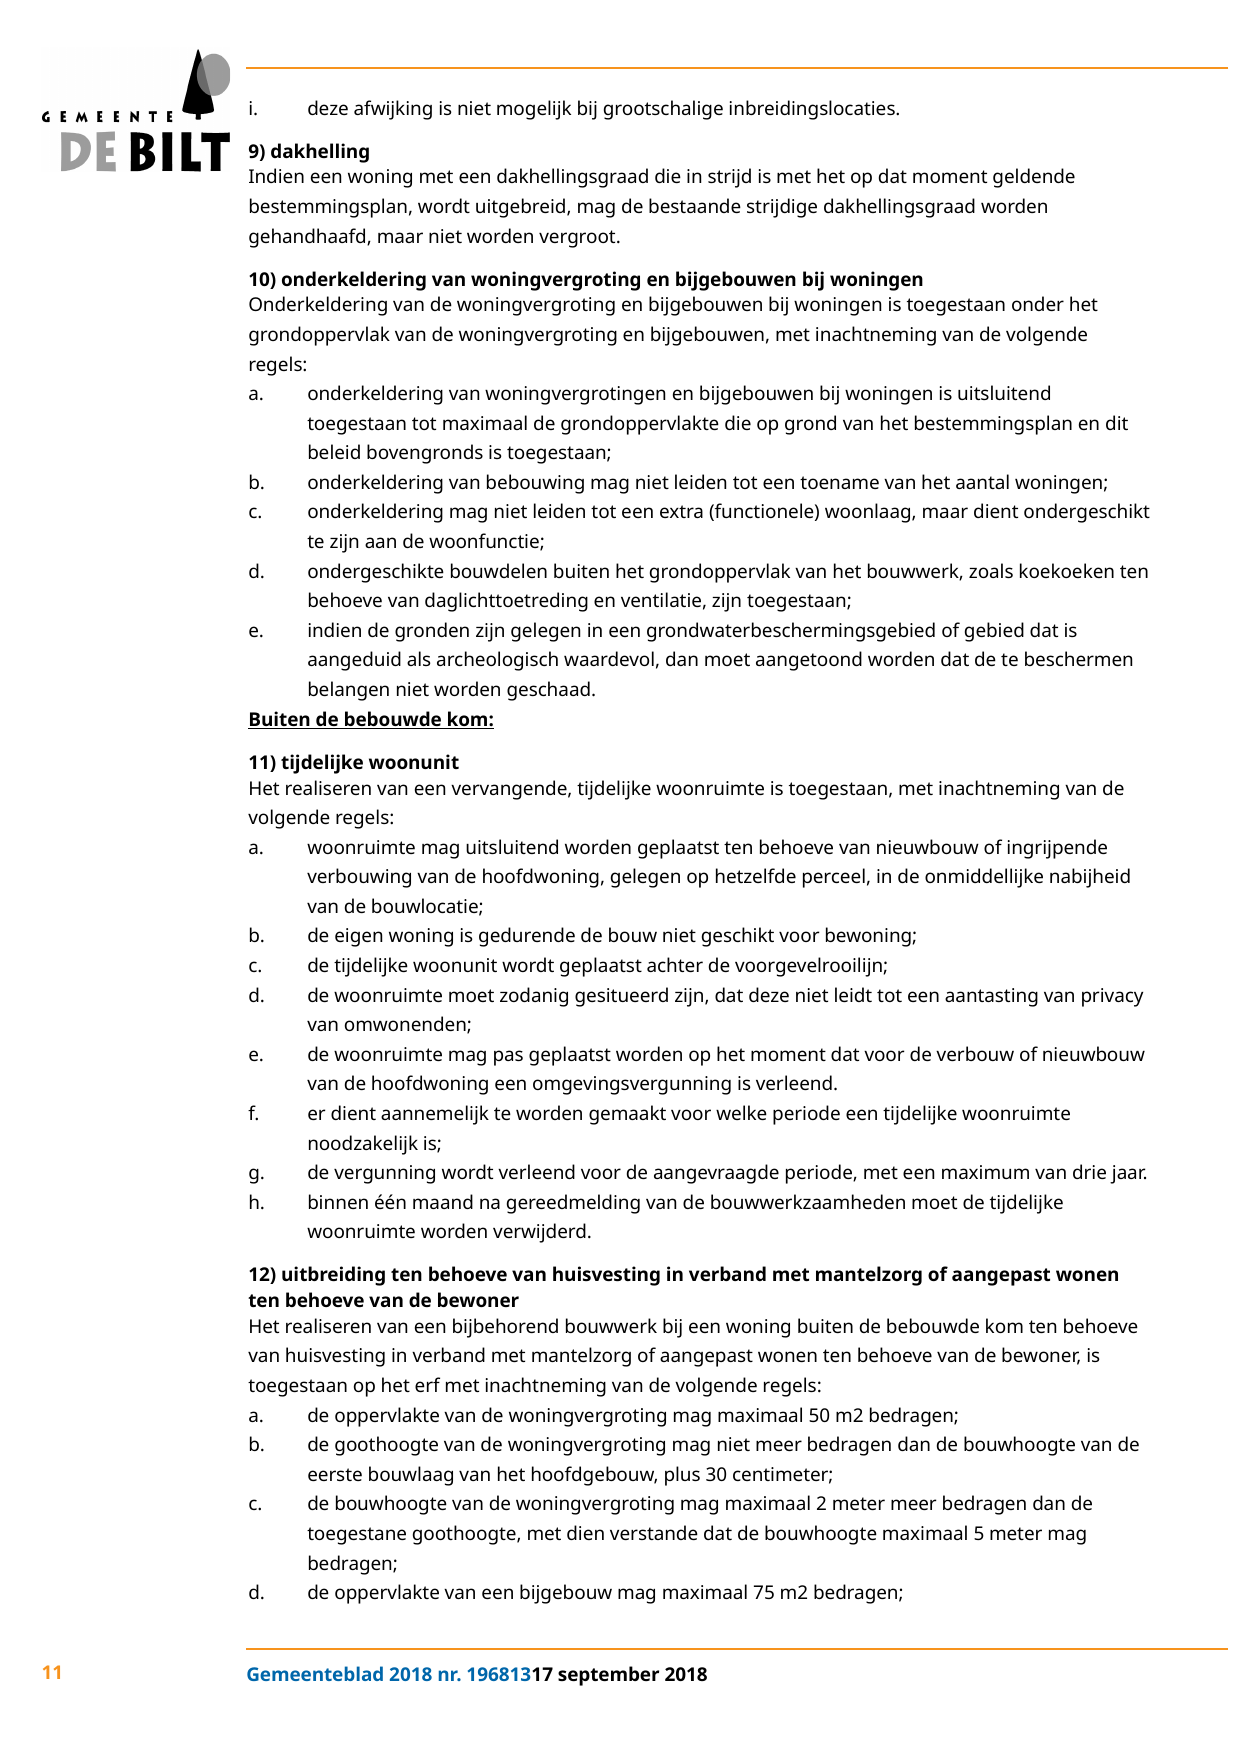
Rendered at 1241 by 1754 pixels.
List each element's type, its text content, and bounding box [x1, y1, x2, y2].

list de oppervlakte van een bijgebouw mag maximaal 75 m2 bedragen; [248, 1579, 1152, 1605]
list ondergeschikte bouwdelen buiten het grondoppervlak van het bouwwerk, zoals koekoeken ten behoeve van daglichttoetreding en ventilatie, zijn toegestaan; [248, 558, 1152, 613]
list er dient aannemelijk te worden gemaakt voor welke periode een tijdelijke woonruimte noodzakelijk is; [248, 1100, 1152, 1155]
list onderkeldering mag niet leiden tot een extra (functionele) woonlaag, maar dient ondergeschikt te zijn aan de woonfunctie; [248, 499, 1152, 554]
list de goothoogte van de woningvergroting mag niet meer bedragen dan de bouwhoogte van de eerste bouwlaag van het hoofdgebouw, plus 30 centimeter; [248, 1431, 1152, 1487]
list binnen één maand na gereedmelding van de bouwwerkzaamheden moet de tijdelijke woonruimte worden verwijderd. [248, 1189, 1152, 1244]
text 10) onderkeldering van woningvergroting en bijgebouwen bij woningen [248, 266, 1152, 292]
list de oppervlakte van de woningvergroting mag maximaal 50 m2 bedragen; [248, 1402, 1152, 1427]
list deze afwijking is niet mogelijk bij grootschalige inbreidingslocaties. [248, 95, 1152, 121]
list onderkeldering van woningvergrotingen en bijgebouwen bij woningen is uitsluitend toegestaan tot maximaal de grondoppervlakte die op grond van het bestemmingsplan en dit beleid bovengronds is toegestaan; [248, 380, 1152, 465]
text Het realiseren van een vervangende, tijdelijke woonruimte is toegestaan, met inachtneming van de volgende regels: [248, 775, 1152, 830]
list indien de gronden zijn gelegen in een grondwaterbeschermingsgebied of gebied dat is aangeduid als archeologisch waardevol, dan moet aangetoond worden dat de te beschermen belangen niet worden geschaad. [248, 617, 1152, 702]
list de vergunning wordt verleend voor de aangevraagde periode, met een maximum van drie jaar. [248, 1159, 1152, 1185]
list de woonruimte mag pas geplaatst worden op het moment dat voor de verbouw of nieuwbouw van de hoofdwoning een omgevingsvergunning is verleend. [248, 1041, 1152, 1096]
picture [41, 47, 231, 172]
list de eigen woning is gedurende de bouw niet geschikt voor bewoning; [248, 923, 1152, 948]
text Indien een woning met een dakhellingsgraad die in strijd is met het op dat moment geldende bestemmingsplan, wordt uitgebreid, mag de bestaande strijdige dakhellingsgraad worden gehandhaafd, maar niet worden vergroot. [248, 164, 1152, 248]
text Het realiseren van een bijbehorend bouwwerk bij een woning buiten de bebouwde kom ten behoeve van huisvesting in verband met mantelzorg of aangepast wonen ten behoeve van de bewoner, is toegestaan op het erf met inachtneming van de volgende regels: [248, 1313, 1152, 1398]
text 11) tijdelijke woonunit [248, 749, 1152, 775]
text Buiten de bebouwde kom: [248, 706, 1152, 732]
text 12) uitbreiding ten behoeve van huisvesting in verband met mantelzorg of aangepast wonen ten behoeve van de bewoner [248, 1262, 1152, 1313]
list woonruimte mag uitsluitend worden geplaatst ten behoeve van nieuwbouw of ingrijpende verbouwing van de hoofdwoning, gelegen op hetzelfde perceel, in de onmiddellijke nabijheid van de bouwlocatie; [248, 834, 1152, 919]
text 9) dakhelling [248, 138, 1152, 164]
list onderkeldering van bebouwing mag niet leiden tot een toename van het aantal woningen; [248, 469, 1152, 495]
list de woonruimte moet zodanig gesitueerd zijn, dat deze niet leidt tot een aantasting van privacy van omwonenden; [248, 982, 1152, 1037]
text Onderkeldering van de woningvergroting en bijgebouwen bij woningen is toegestaan onder het grondoppervlak van de woningvergroting en bijgebouwen, met inachtneming van de volgende regels: [248, 292, 1152, 377]
list de bouwhoogte van de woningvergroting mag maximaal 2 meter meer bedragen dan de toegestane goothoogte, met dien verstande dat de bouwhoogte maximaal 5 meter mag bedragen; [248, 1491, 1152, 1575]
list de tijdelijke woonunit wordt geplaatst achter de voorgevelrooilijn; [248, 952, 1152, 978]
